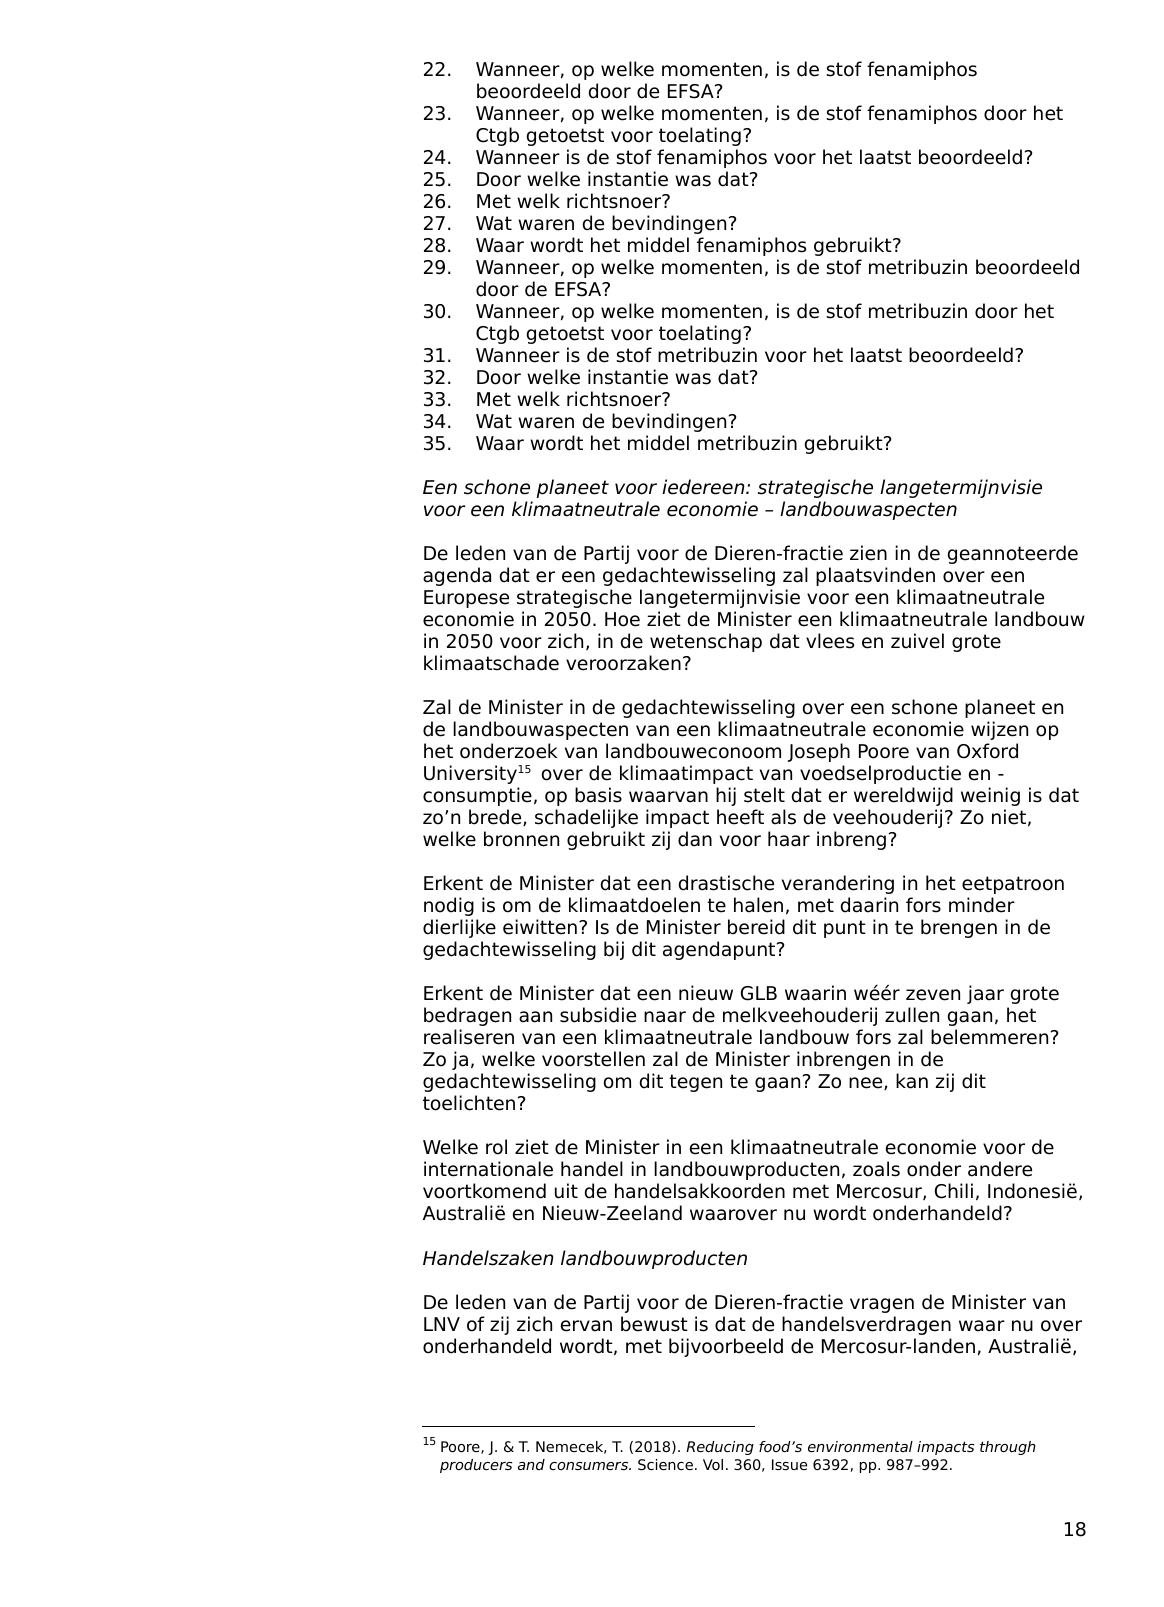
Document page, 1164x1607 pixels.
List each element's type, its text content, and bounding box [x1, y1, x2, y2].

text 29. Wanneer, op welke momenten, is de stof metribuzin beoordeeld door de EFSA? [422, 257, 1087, 301]
text 28. Waar wordt het middel fenamiphos gebruikt? [422, 235, 1087, 257]
text 33. Met welk richtsnoer? [422, 389, 1087, 411]
text Erkent de Minister dat een nieuw GLB waarin wéér zeven jaar grote bedragen aan subsidie naar de melkveehouderij zullen gaan, het realiseren van een klimaatneutrale landbouw fors zal belemmeren? Zo ja, welke voorstellen zal de Minister inbrengen in de gedachtewisseling om dit tegen te gaan? Zo nee, kan zij dit toelichten? [422, 983, 1087, 1115]
subtitle Handelszaken landbouwproducten [422, 1247, 1087, 1269]
text 32. Door welke instantie was dat? [422, 367, 1087, 389]
text 34. Wat waren de bevindingen? [422, 411, 1087, 433]
text 24. Wanneer is de stof fenamiphos voor het laatst beoordeeld? [422, 147, 1087, 169]
text Erkent de Minister dat een drastische verandering in het eetpatroon nodig is om de klimaatdoelen te halen, met daarin fors minder dierlijke eiwitten? Is de Minister bereid dit punt in te brengen in de gedachtewisseling bij dit agendapunt? [422, 873, 1087, 961]
text Zal de Minister in de gedachtewisseling over een schone planeet en de landbouwaspecten van een klimaatneutrale economie wijzen op het onderzoek van landbouweconoom Joseph Poore van Oxford University over de klimaatimpact van voedselproductie en -consumptie, op basis waarvan hij stelt dat er wereldwijd weinig is dat zo’n brede, schadelijke impact heeft als de veehouderij? Zo niet, welke bronnen gebruikt zij dan voor haar inbreng? [422, 697, 1087, 851]
text Poore, J. & T. Nemecek, T. (2018). Reducing food’s environmental impacts through producers and consumers. Science. Vol. 360, Issue 6392, pp. 987–992. [422, 1435, 1087, 1474]
text 25. Door welke instantie was dat? [422, 169, 1087, 191]
text De leden van de Partij voor de Dieren-fractie vragen de Minister van LNV of zij zich ervan bewust is dat de handelsverdragen waar nu over onderhandeld wordt, met bijvoorbeeld de Mercosur-landen, Australië, [422, 1292, 1087, 1357]
text 27. Wat waren de bevindingen? [422, 213, 1087, 235]
subtitle Een schone planeet voor iedereen: strategische langetermijnvisie voor een klimaatneutrale economie – landbouwaspecten [422, 477, 1087, 521]
text 31. Wanneer is de stof metribuzin voor het laatst beoordeeld? [422, 345, 1087, 367]
text Welke rol ziet de Minister in een klimaatneutrale economie voor de internationale handel in landbouwproducten, zoals onder andere voortkomend uit de handelsakkoorden met Mercosur, Chili, Indonesië, Australië en Nieuw-Zeeland waarover nu wordt onderhandeld? [422, 1137, 1087, 1225]
text 22. Wanneer, op welke momenten, is de stof fenamiphos beoordeeld door de EFSA? [422, 59, 1087, 103]
text 30. Wanneer, op welke momenten, is de stof metribuzin door het Ctgb getoetst voor toelating? [422, 301, 1087, 345]
text 23. Wanneer, op welke momenten, is de stof fenamiphos door het Ctgb getoetst voor toelating? [422, 103, 1087, 147]
text 35. Waar wordt het middel metribuzin gebruikt? [422, 433, 1087, 455]
text De leden van de Partij voor de Dieren-fractie zien in de geannoteerde agenda dat er een gedachtewisseling zal plaatsvinden over een Europese strategische langetermijnvisie voor een klimaatneutrale economie in 2050. Hoe ziet de Minister een klimaatneutrale landbouw in 2050 voor zich, in de wetenschap dat vlees en zuivel grote klimaatschade veroorzaken? [422, 543, 1087, 675]
text 26. Met welk richtsnoer? [422, 191, 1087, 213]
